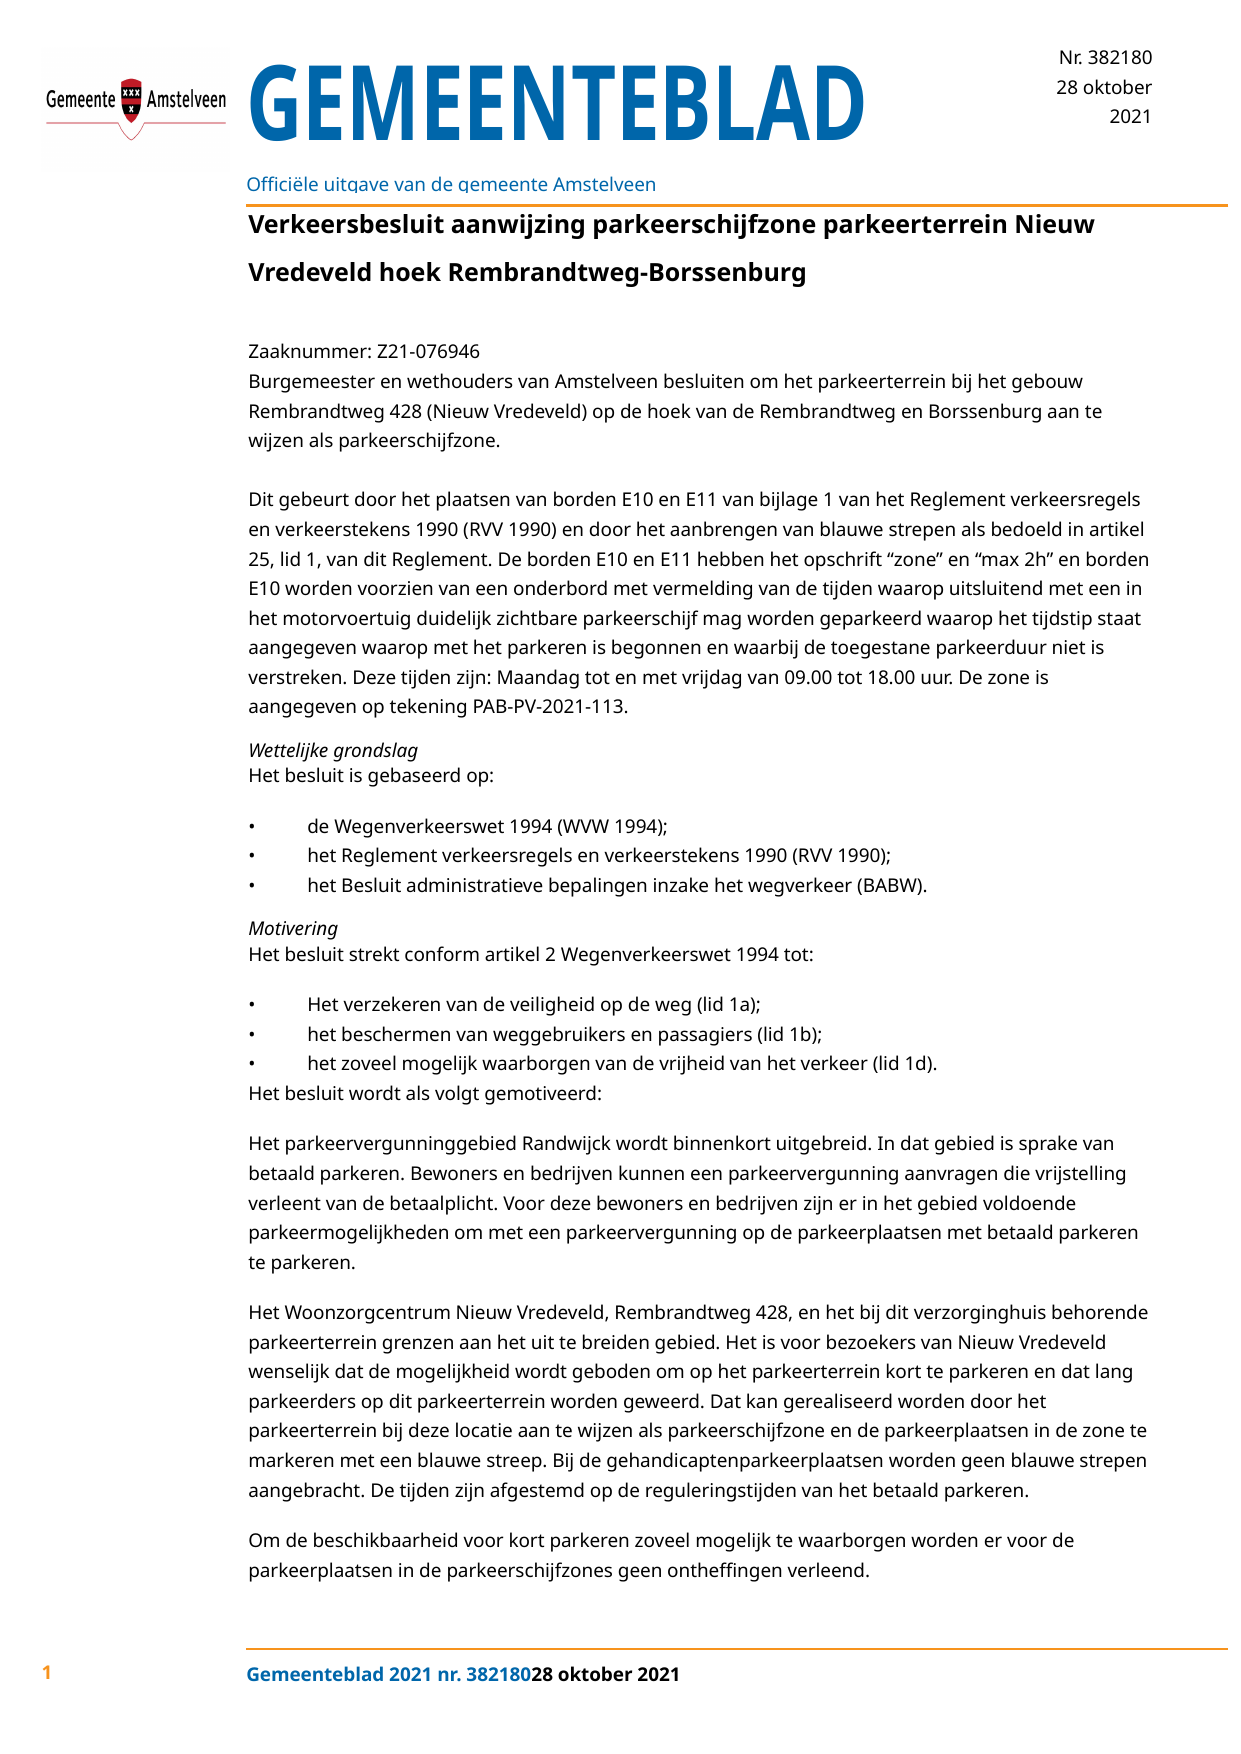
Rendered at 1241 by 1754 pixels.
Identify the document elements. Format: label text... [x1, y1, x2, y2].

text Om de beschikbaarheid voor kort parkeren zoveel mogelijk te waarborgen worden er voor de parkeerplaatsen in de parkeerschijfzones geen ontheffingen verleend. [248, 1527, 1152, 1582]
text Burgemeester en wethouders van Amstelveen besluiten om het parkeerterrein bij het gebouw Rembrandtweg 428 (Nieuw Vredeveld) op de hoek van de Rembrandtweg en Borssenburg aan te wijzen als parkeerschijfzone. [248, 368, 1152, 453]
text Het besluit wordt als volgt gemotiveerd: [248, 1080, 1152, 1106]
text Motivering [248, 915, 1152, 941]
picture [41, 47, 231, 172]
list Het verzekeren van de veiligheid op de weg (lid 1a); [248, 991, 1152, 1017]
text Verkeersbesluit aanwijzing parkeerschijfzone parkeerterrein Nieuw Vredeveld hoek Rembrandtweg-Borssenburg [248, 207, 1152, 288]
text Wettelijke grondslag [248, 737, 1152, 762]
text Het besluit strekt conform artikel 2 Wegenverkeerswet 1994 tot: [248, 941, 1152, 967]
text Het parkeervergunninggebied Randwijck wordt binnenkort uitgebreid. In dat gebied is sprake van betaald parkeren. Bewoners en bedrijven kunnen een parkeervergunning aanvragen die vrijstelling verleent van de betaalplicht. Voor deze bewoners en bedrijven zijn er in het gebied voldoende parkeermogelijkheden om met een parkeervergunning op de parkeerplaatsen met betaald parkeren te parkeren. [248, 1131, 1152, 1274]
list het Reglement verkeersregels en verkeerstekens 1990 (RVV 1990); [248, 842, 1152, 868]
list het beschermen van weggebruikers en passagiers (lid 1b); [248, 1021, 1152, 1047]
list het Besluit administratieve bepalingen inzake het wegverkeer (BABW). [248, 872, 1152, 898]
list de Wegenverkeerswet 1994 (WVW 1994); [248, 813, 1152, 839]
text Het besluit is gebaseerd op: [248, 762, 1152, 788]
list het zoveel mogelijk waarborgen van de vrijheid van het verkeer (lid 1d). [248, 1051, 1152, 1076]
text Dit gebeurt door het plaatsen van borden E10 en E11 van bijlage 1 van het Reglement verkeersregels en verkeerstekens 1990 (RVV 1990) en door het aanbrengen van blauwe strepen als bedoeld in artikel 25, lid 1, van dit Reglement. De borden E10 en E11 hebben het opschrift “zone” en “max 2h” en borden E10 worden voorzien van een onderbord met vermelding van de tijden waarop uitsluitend met een in het motorvoertuig duidelijk zichtbare parkeerschijf mag worden geparkeerd waarop het tijdstip staat aangegeven waarop met het parkeren is begonnen en waarbij de toegestane parkeerduur niet is verstreken. Deze tijden zijn: Maandag tot en met vrijdag van 09.00 tot 18.00 uur. De zone is aangegeven op tekening PAB-PV-2021-113. [248, 487, 1152, 719]
text Het Woonzorgcentrum Nieuw Vredeveld, Rembrandtweg 428, en het bij dit verzorginghuis behorende parkeerterrein grenzen aan het uit te breiden gebied. Het is voor bezoekers van Nieuw Vredeveld wenselijk dat de mogelijkheid wordt geboden om op het parkeerterrein kort te parkeren en dat lang parkeerders op dit parkeerterrein worden geweerd. Dat kan gerealiseerd worden door het parkeerterrein bij deze locatie aan te wijzen als parkeerschijfzone en de parkeerplaatsen in de zone te markeren met een blauwe streep. Bij de gehandicaptenparkeerplaatsen worden geen blauwe strepen aangebracht. De tijden zijn afgestemd op de reguleringstijden van het betaald parkeren. [248, 1299, 1152, 1502]
text Zaaknummer: Z21-076946 [248, 339, 1152, 364]
